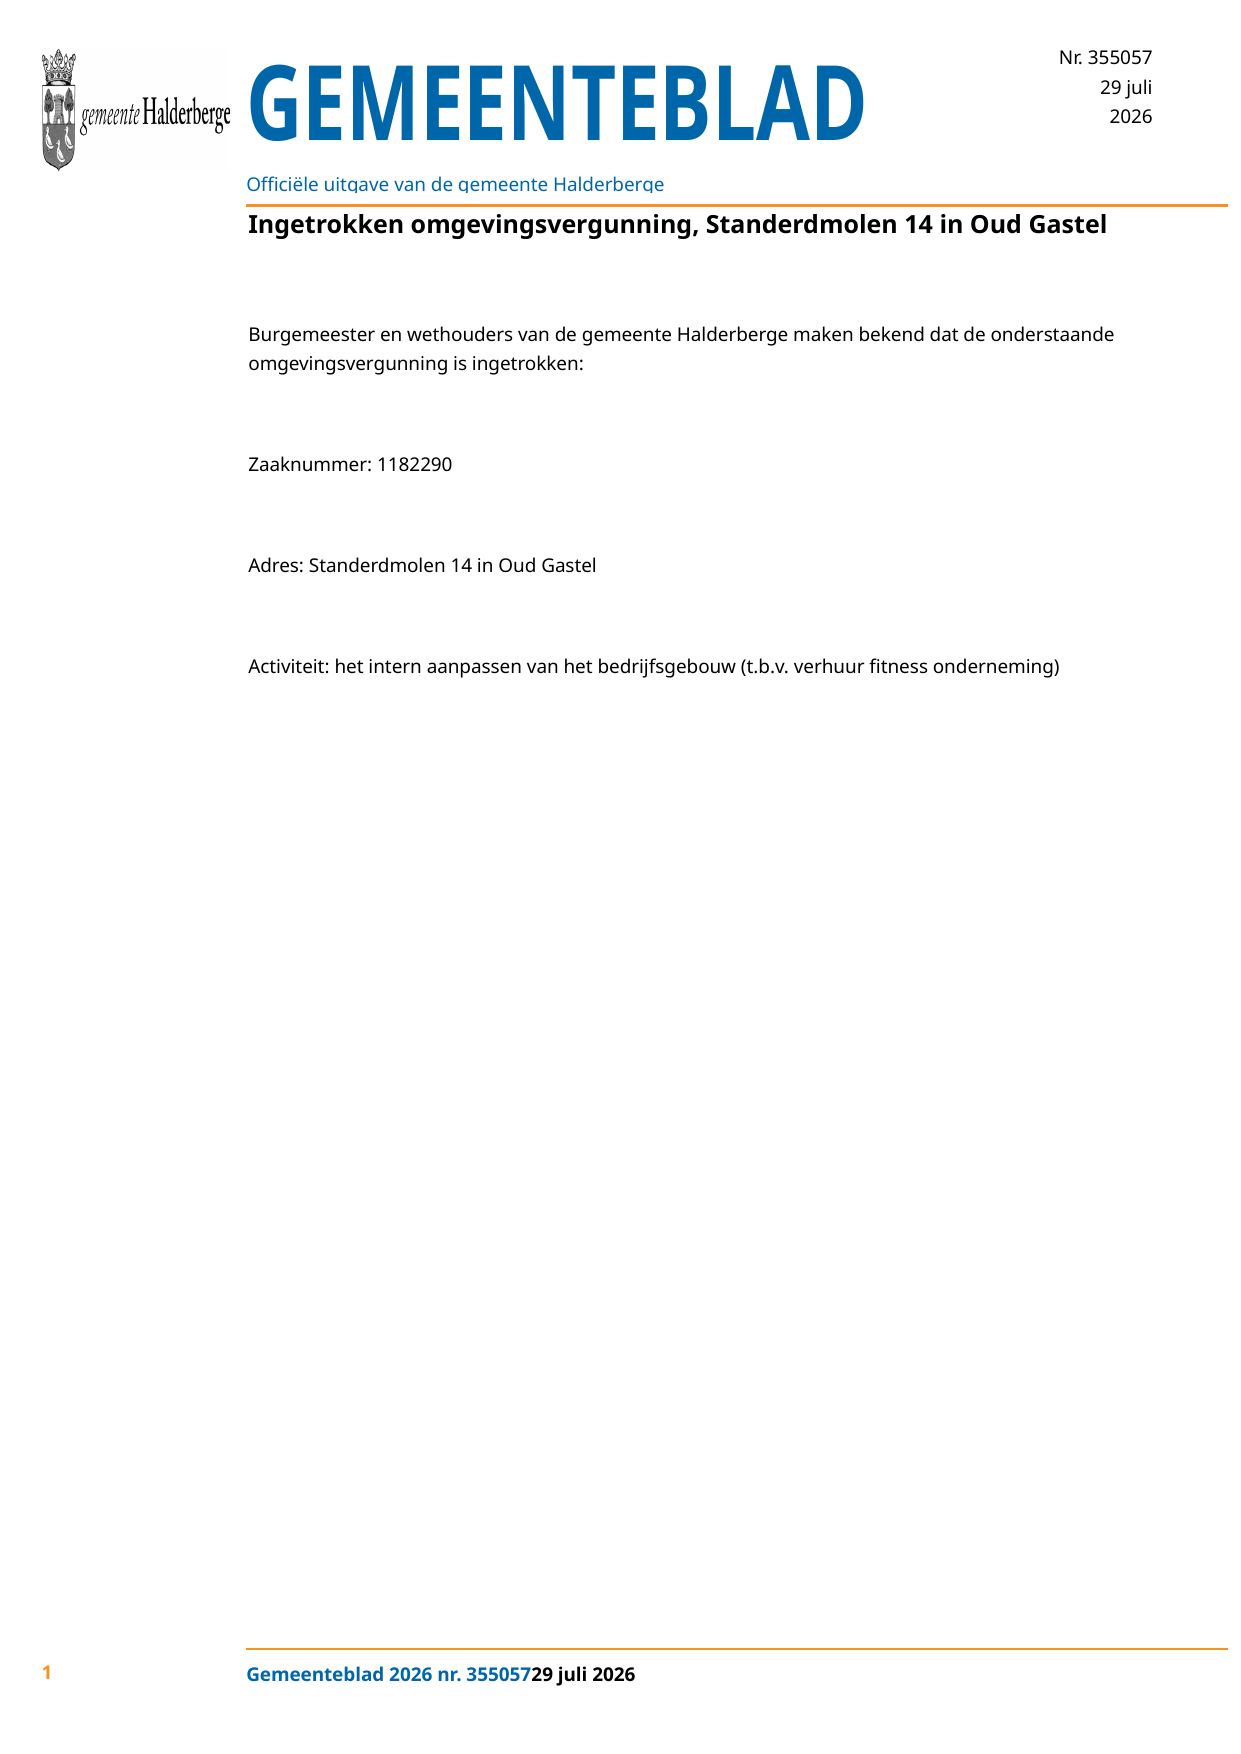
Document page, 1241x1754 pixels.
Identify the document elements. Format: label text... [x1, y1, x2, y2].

picture [41, 47, 231, 172]
text Burgemeester en wethouders van de gemeente Halderberge maken bekend dat de onderstaande omgevingsvergunning is ingetrokken: [248, 321, 1152, 376]
text Adres: Standerdmolen 14 in Oud Gastel [248, 552, 1152, 578]
text Ingetrokken omgevingsvergunning, Standerdmolen 14 in Oud Gastel [248, 207, 1152, 241]
text Zaaknummer: 1182290 [248, 451, 1152, 477]
text Activiteit: het intern aanpassen van het bedrijfsgebouw (t.b.v. verhuur fitness onderneming) [248, 653, 1152, 678]
